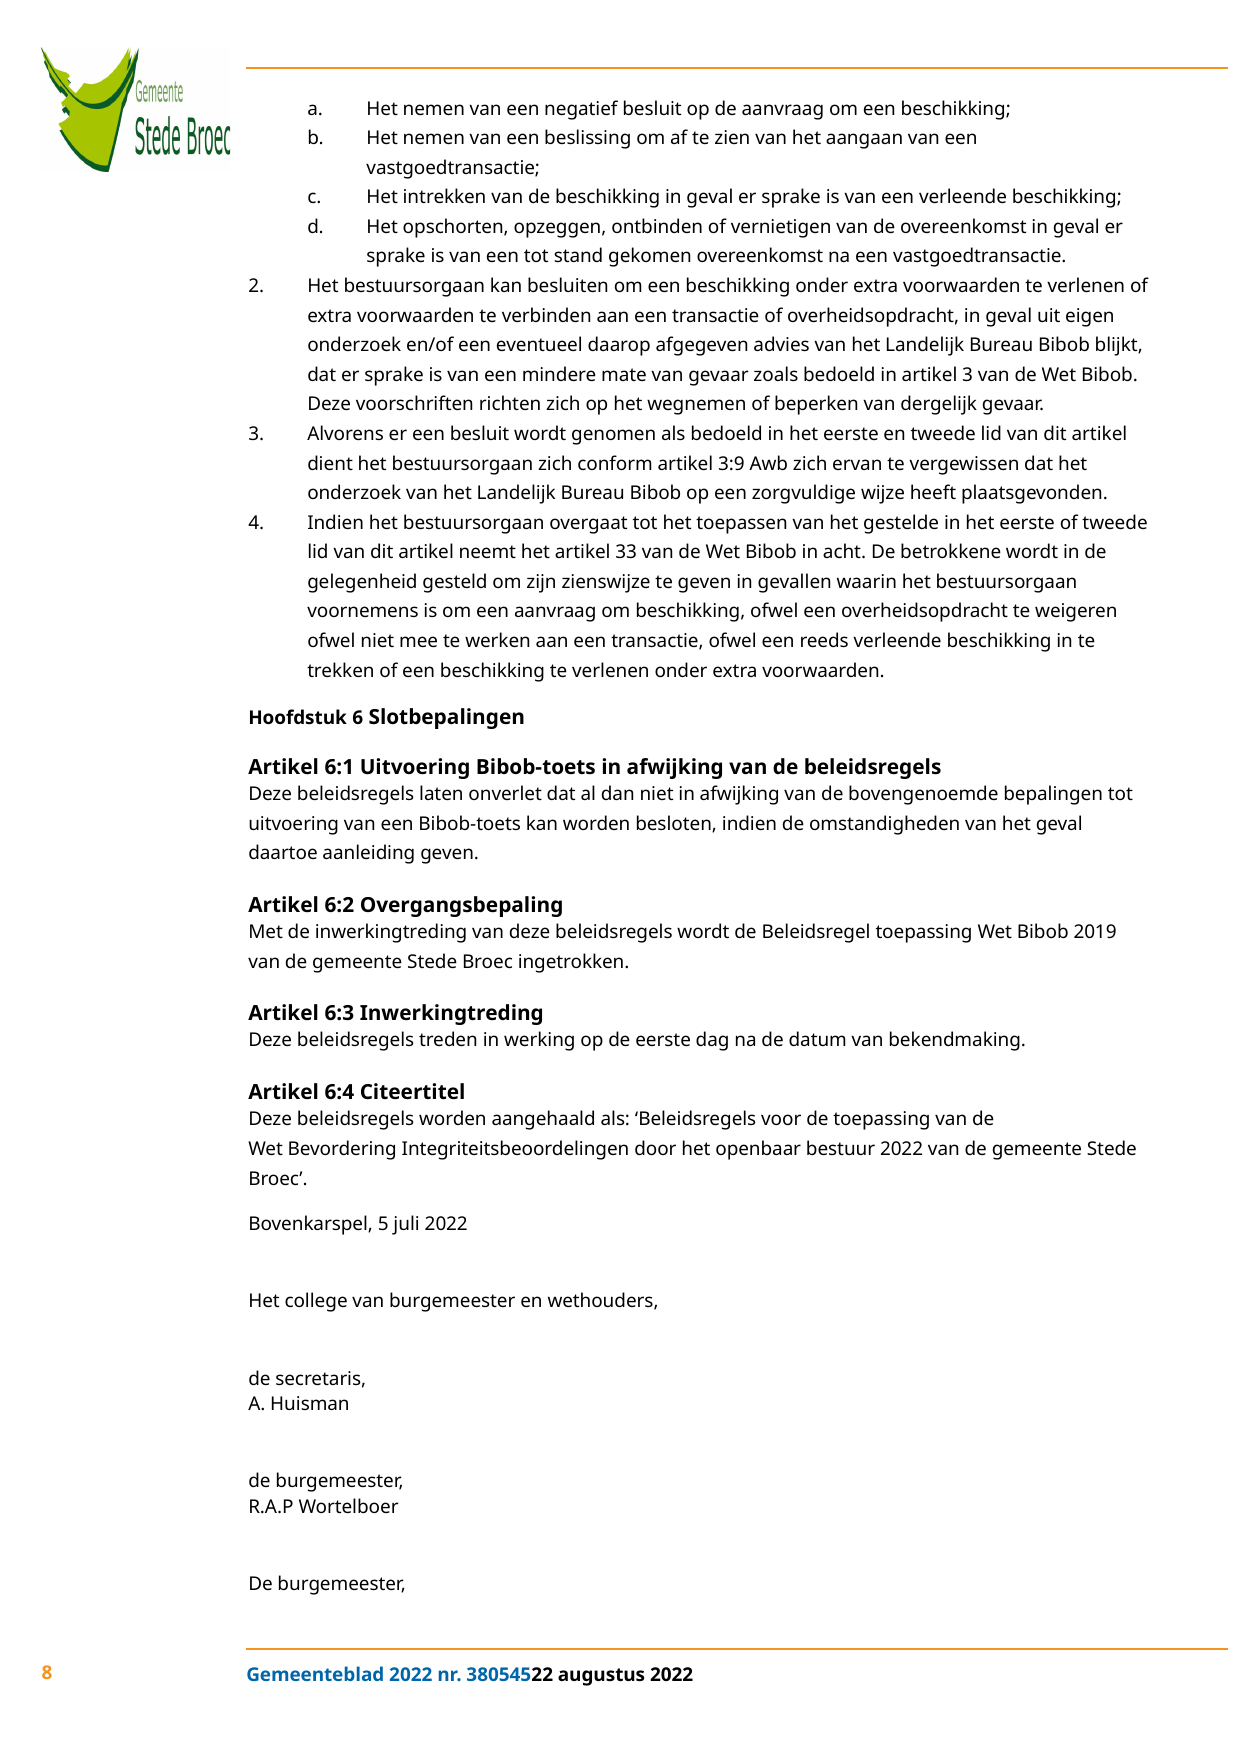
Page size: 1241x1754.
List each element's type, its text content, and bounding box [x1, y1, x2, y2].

list Het bestuursorgaan kan besluiten om een beschikking onder extra voorwaarden te verlenen of extra voorwaarden te verbinden aan een transactie of overheidsopdracht, in geval uit eigen onderzoek en/of een eventueel daarop afgegeven advies van het Landelijk Bureau Bibob blijkt, dat er sprake is van een mindere mate van gevaar zoals bedoeld in artikel 3 van de Wet Bibob. Deze voorschriften richten zich op het wegnemen of beperken van dergelijk gevaar. [248, 272, 1152, 416]
text Hoofdstuk 6 Slotbepalingen [248, 702, 1152, 731]
text Met de inwerkingtreding van deze beleidsregels wordt de Beleidsregel toepassing Wet Bibob 2019 van de gemeente Stede Broec ingetrokken. [248, 918, 1152, 973]
text A. Huisman [248, 1390, 1152, 1416]
list Alvorens er een besluit wordt genomen als bedoeld in het eerste en tweede lid van dit artikel dient het bestuursorgaan zich conform artikel 3:9 Awb zich ervan te vergewissen dat het onderzoek van het Landelijk Bureau Bibob op een zorgvuldige wijze heeft plaatsgevonden. [248, 420, 1152, 505]
text Artikel 6:4 Citeertitel [248, 1077, 1152, 1106]
text Deze beleidsregels worden aangehaald als: ‘Beleidsregels voor de toepassing van de [248, 1106, 1152, 1131]
text R.A.P Wortelboer [248, 1493, 1152, 1519]
list Het opschorten, opzeggen, ontbinden of vernietigen van de overeenkomst in geval er sprake is van een tot stand gekomen overeenkomst na een vastgoedtransactie. [307, 213, 1152, 268]
list Het intrekken van de beschikking in geval er sprake is van een verleende beschikking; [307, 183, 1152, 209]
text Het college van burgemeester en wethouders, [248, 1287, 1152, 1313]
text Bovenkarspel, 5 juli 2022 [248, 1210, 1152, 1236]
text De burgemeester, [248, 1571, 1152, 1596]
text Wet Bevordering Integriteitsbeoordelingen door het openbaar bestuur 2022 van de gemeente Stede Broec’. [248, 1135, 1152, 1190]
list Het nemen van een negatief besluit op de aanvraag om een beschikking; [307, 95, 1152, 121]
list Indien het bestuursorgaan overgaat tot het toepassen van het gestelde in het eerste of tweede lid van dit artikel neemt het artikel 33 van de Wet Bibob in acht. De betrokkene wordt in de gelegenheid gesteld om zijn zienswijze te geven in gevallen waarin het bestuursorgaan voornemens is om een aanvraag om beschikking, ofwel een overheidsopdracht te weigeren ofwel niet mee te werken aan een transactie, ofwel een reeds verleende beschikking in te trekken of een beschikking te verlenen onder extra voorwaarden. [248, 509, 1152, 683]
picture [41, 47, 231, 172]
text de burgemeester, [248, 1468, 1152, 1493]
text de secretaris, [248, 1365, 1152, 1390]
text Artikel 6:1 Uitvoering Bibob-toets in afwijking van de beleidsregels [248, 752, 1152, 780]
text Deze beleidsregels laten onverlet dat al dan niet in afwijking van de bovengenoemde bepalingen tot uitvoering van een Bibob-toets kan worden besloten, indien de omstandigheden van het geval daartoe aanleiding geven. [248, 780, 1152, 865]
text Artikel 6:3 Inwerkingtreding [248, 998, 1152, 1027]
text Artikel 6:2 Overgangsbepaling [248, 890, 1152, 918]
list Het nemen van een beslissing om af te zien van het aangaan van een vastgoedtransactie; [307, 124, 1152, 180]
text Deze beleidsregels treden in werking op de eerste dag na de datum van bekendmaking. [248, 1027, 1152, 1052]
